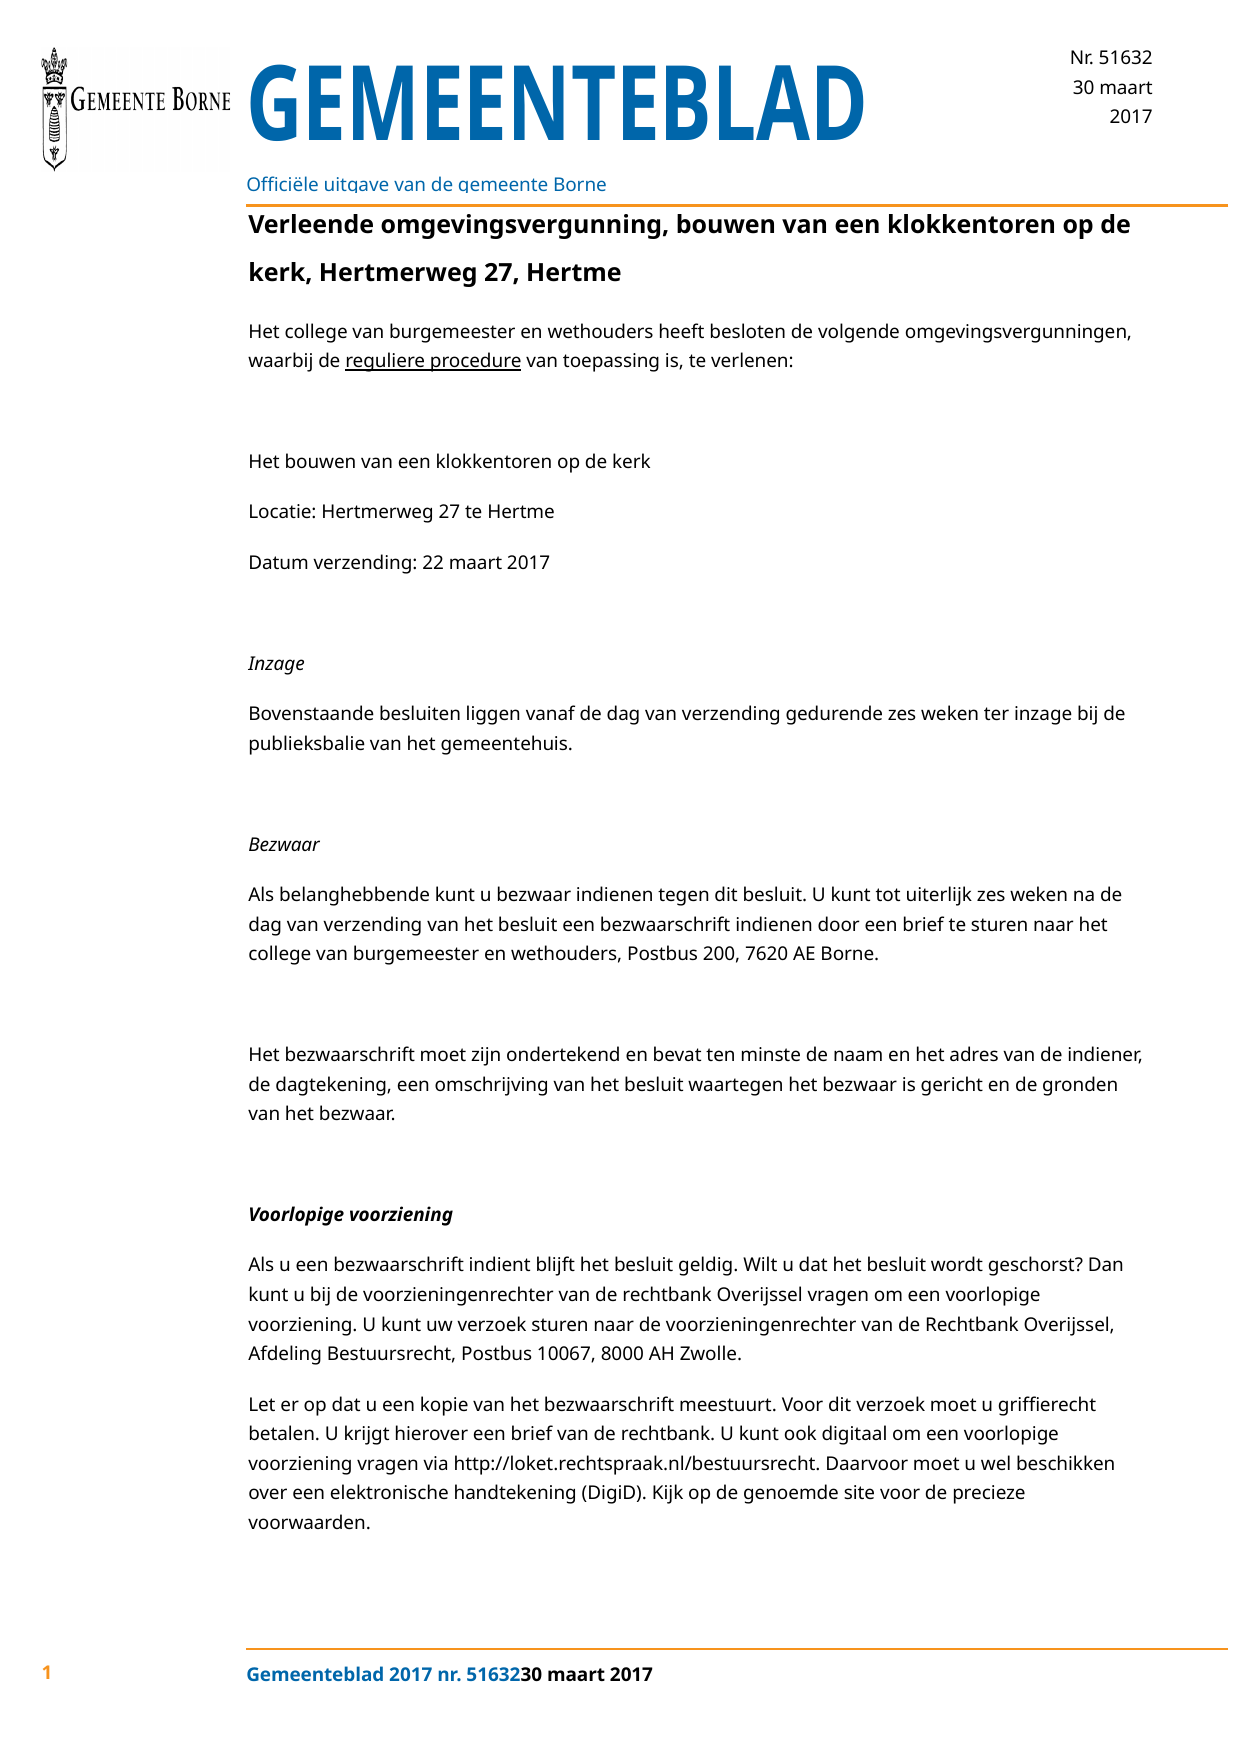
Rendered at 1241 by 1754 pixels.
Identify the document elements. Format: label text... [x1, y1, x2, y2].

text Verleende omgevingsvergunning, bouwen van een klokkentoren op de kerk, Hertmerweg 27, Hertme [248, 207, 1152, 288]
text Let er op dat u een kopie van het bezwaarschrift meestuurt. Voor dit verzoek moet u griffierecht betalen. U krijgt hierover een brief van de rechtbank. U kunt ook digitaal om een voorlopige voorziening vragen via http://loket.rechtspraak.nl/bestuursrecht. Daarvoor moet u wel beschikken over een elektronische handtekening (DigiD). Kijk op de genoemde site voor de precieze voorwaarden. [248, 1391, 1152, 1535]
text Bezwaar [248, 831, 1152, 857]
text Bovenstaande besluiten liggen vanaf de dag van verzending gedurende zes weken ter inzage bij de publieksbalie van het gemeentehuis. [248, 700, 1152, 756]
text Het bouwen van een klokkentoren op de kerk [248, 448, 1152, 474]
text Locatie: Hertmerweg 27 te Hertme [248, 499, 1152, 524]
text Datum verzending: 22 maart 2017 [248, 549, 1152, 575]
text Inzage [248, 650, 1152, 676]
text Als belanghebbende kunt u bezwaar indienen tegen dit besluit. U kunt tot uiterlijk zes weken na de dag van verzending van het besluit een bezwaarschrift indienen door een brief te sturen naar het college van burgemeester en wethouders, Postbus 200, 7620 AE Borne. [248, 881, 1152, 966]
text Voorlopige voorziening [248, 1201, 1152, 1227]
text Het college van burgemeester en wethouders heeft besloten de volgende omgevingsvergunningen, waarbij de reguliere procedure van toepassing is, te verlenen: [248, 318, 1152, 373]
picture [41, 47, 231, 172]
text Als u een bezwaarschrift indient blijft het besluit geldig. Wilt u dat het besluit wordt geschorst? Dan kunt u bij de voorzieningenrechter van de rechtbank Overijssel vragen om een voorlopige voorziening. U kunt uw verzoek sturen naar de voorzieningenrechter van de Rechtbank Overijssel, Afdeling Bestuursrecht, Postbus 10067, 8000 AH Zwolle. [248, 1252, 1152, 1366]
text Het bezwaarschrift moet zijn ondertekend en bevat ten minste de naam en het adres van de indiener, de dagtekening, een omschrijving van het besluit waartegen het bezwaar is gericht en de gronden van het bezwaar. [248, 1041, 1152, 1126]
